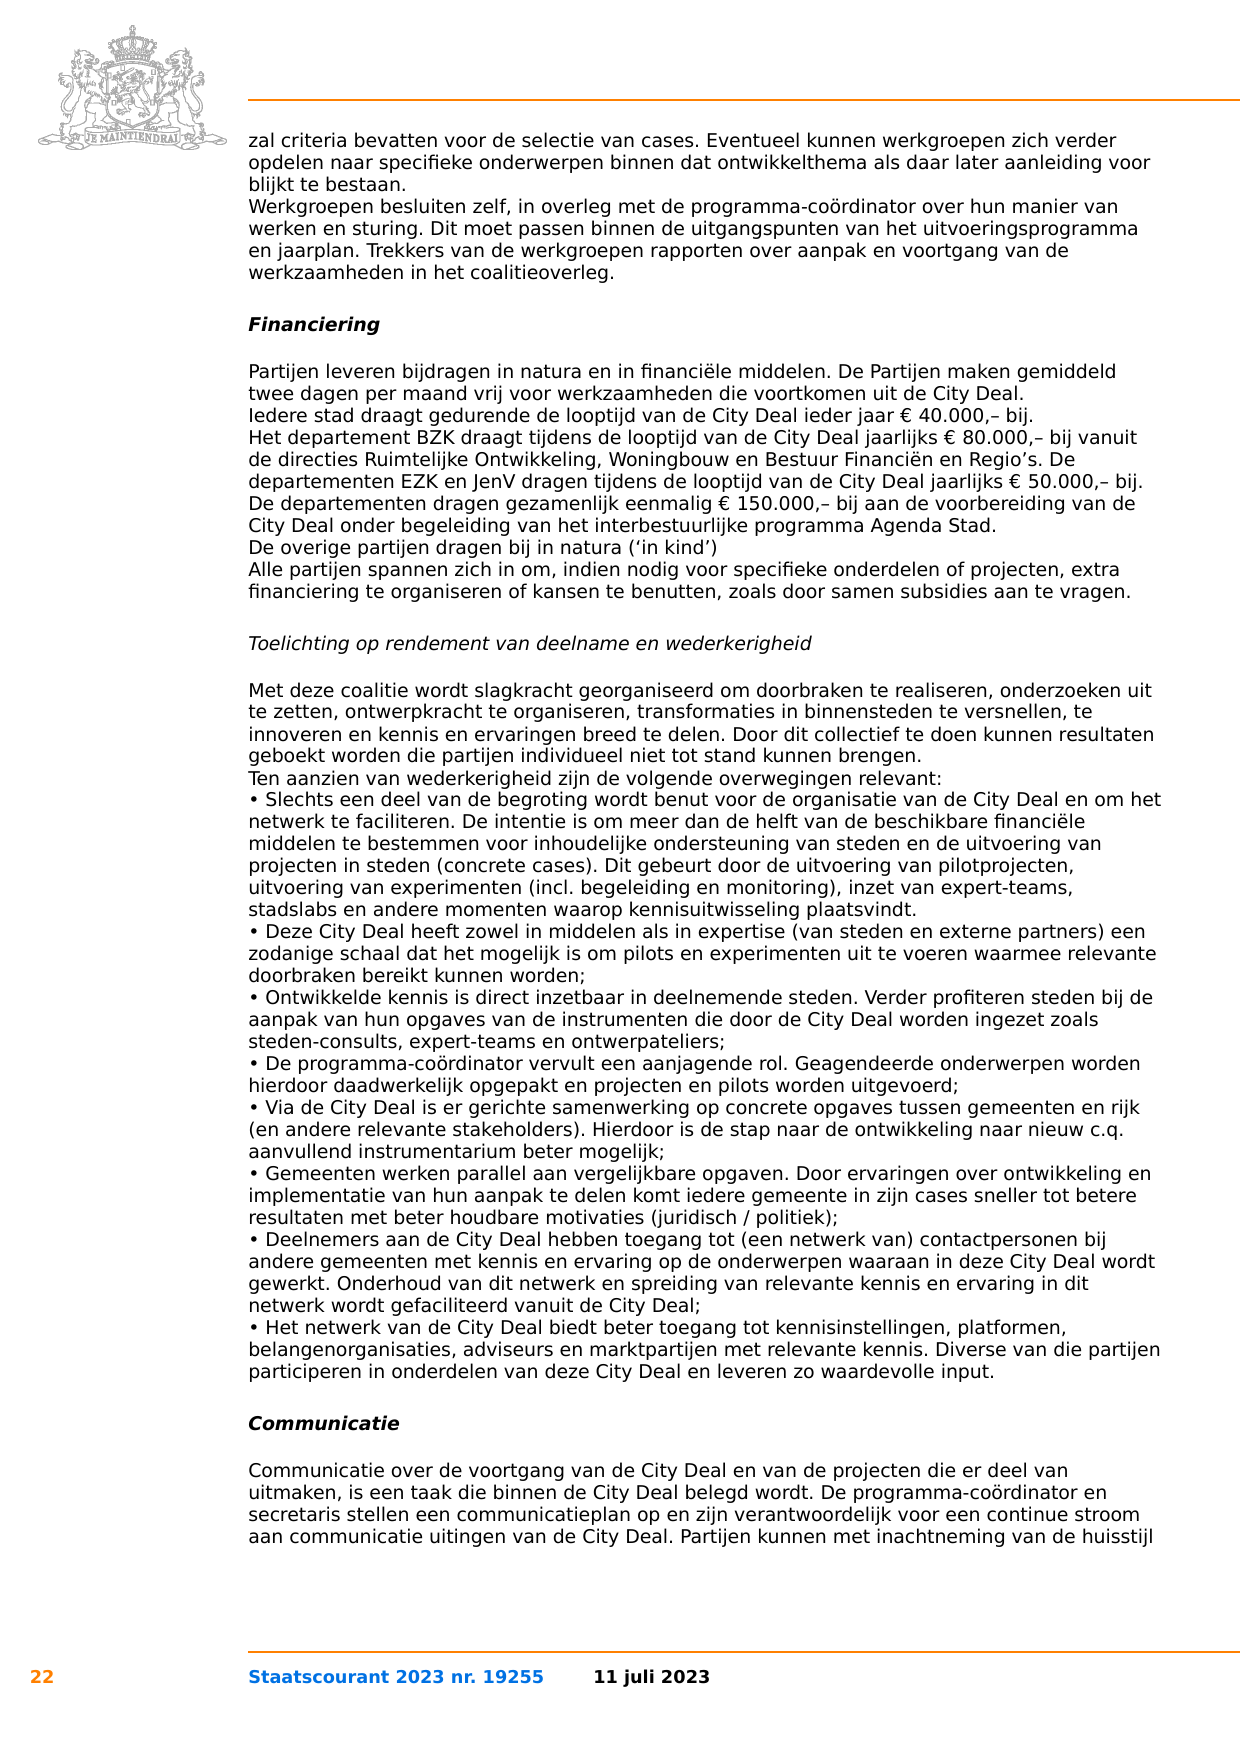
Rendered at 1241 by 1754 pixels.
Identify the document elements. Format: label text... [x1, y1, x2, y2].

text • De programma-coördinator vervult een aanjagende rol. Geagendeerde onderwerpen worden hierdoor daadwerkelijk opgepakt en projecten en pilots worden uitgevoerd; [248, 1053, 1163, 1097]
picture [38, 25, 227, 150]
text Met deze coalitie wordt slagkracht georganiseerd om doorbraken te realiseren, onderzoeken uit te zetten, ontwerpkracht te organiseren, transformaties in binnensteden te versnellen, te innoveren en kennis en ervaringen breed te delen. Door dit collectief te doen kunnen resultaten geboekt worden die partijen individueel niet tot stand kunnen brengen. [248, 679, 1163, 767]
subtitle Toelichting op rendement van deelname en wederkerigheid [248, 632, 1163, 654]
subtitle Financiering [248, 314, 1163, 336]
text zal criteria bevatten voor de selectie van cases. Eventueel kunnen werkgroepen zich verder opdelen naar specifieke onderwerpen binnen dat ontwikkelthema als daar later aanleiding voor blijkt te bestaan. [248, 130, 1163, 196]
text • Deelnemers aan de City Deal hebben toegang tot (een netwerk van) contactpersonen bij andere gemeenten met kennis en ervaring op de onderwerpen waaraan in deze City Deal wordt gewerkt. Onderhoud van dit netwerk en spreiding van relevante kennis en ervaring in dit netwerk wordt gefaciliteerd vanuit de City Deal; [248, 1229, 1163, 1317]
text De overige partijen dragen bij in natura (‘in kind’) [248, 537, 1163, 558]
text • Slechts een deel van de begroting wordt benut voor de organisatie van de City Deal en om het netwerk te faciliteren. De intentie is om meer dan de helft van de beschikbare financiële middelen te bestemmen voor inhoudelijke ondersteuning van steden en de uitvoering van projecten in steden (concrete cases). Dit gebeurt door de uitvoering van pilotprojecten, uitvoering van experimenten (incl. begeleiding en monitoring), inzet van expert-teams, stadslabs en andere momenten waarop kennisuitwisseling plaatsvindt. [248, 789, 1163, 921]
text Werkgroepen besluiten zelf, in overleg met de programma-coördinator over hun manier van werken en sturing. Dit moet passen binnen de uitgangspunten van het uitvoeringsprogramma en jaarplan. Trekkers van de werkgroepen rapporten over aanpak en voortgang van de werkzaamheden in het coalitieoverleg. [248, 196, 1163, 284]
text Het departement BZK draagt tijdens de looptijd van de City Deal jaarlijks € 80.000,– bij vanuit de directies Ruimtelijke Ontwikkeling, Woningbouw en Bestuur Financiën en Regio’s. De departementen EZK en JenV dragen tijdens de looptijd van de City Deal jaarlijks € 50.000,– bij. De departementen dragen gezamenlijk eenmalig € 150.000,– bij aan de voorbereiding van de City Deal onder begeleiding van het interbestuurlijke programma Agenda Stad. [248, 427, 1163, 537]
text Alle partijen spannen zich in om, indien nodig voor specifieke onderdelen of projecten, extra financiering te organiseren of kansen te benutten, zoals door samen subsidies aan te vragen. [248, 558, 1163, 602]
text • Deze City Deal heeft zowel in middelen als in expertise (van steden en externe partners) een zodanige schaal dat het mogelijk is om pilots en experimenten uit te voeren waarmee relevante doorbraken bereikt kunnen worden; [248, 921, 1163, 987]
text • Het netwerk van de City Deal biedt beter toegang tot kennisinstellingen, platformen, belangenorganisaties, adviseurs en marktpartijen met relevante kennis. Diverse van die partijen participeren in onderdelen van deze City Deal en leveren zo waardevolle input. [248, 1317, 1163, 1383]
text Ten aanzien van wederkerigheid zijn de volgende overwegingen relevant: [248, 767, 1163, 789]
text Communicatie over de voortgang van de City Deal en van de projecten die er deel van uitmaken, is een taak die binnen de City Deal belegd wordt. De programma-coördinator en secretaris stellen een communicatieplan op en zijn verantwoordelijk voor een continue stroom aan communicatie uitingen van de City Deal. Partijen kunnen met inachtneming van de huisstijl [248, 1460, 1163, 1548]
text Iedere stad draagt gedurende de looptijd van de City Deal ieder jaar € 40.000,– bij. [248, 405, 1163, 427]
text • Gemeenten werken parallel aan vergelijkbare opgaven. Door ervaringen over ontwikkeling en implementatie van hun aanpak te delen komt iedere gemeente in zijn cases sneller tot betere resultaten met beter houdbare motivaties (juridisch / politiek); [248, 1163, 1163, 1229]
text • Ontwikkelde kennis is direct inzetbaar in deelnemende steden. Verder profiteren steden bij de aanpak van hun opgaves van de instrumenten die door de City Deal worden ingezet zoals steden-consults, expert-teams en ontwerpateliers; [248, 987, 1163, 1053]
text • Via de City Deal is er gerichte samenwerking op concrete opgaves tussen gemeenten en rijk (en andere relevante stakeholders). Hierdoor is de stap naar de ontwikkeling naar nieuw c.q. aanvullend instrumentarium beter mogelijk; [248, 1097, 1163, 1163]
subtitle Communicatie [248, 1413, 1163, 1435]
text Partijen leveren bijdragen in natura en in financiële middelen. De Partijen maken gemiddeld twee dagen per maand vrij voor werkzaamheden die voortkomen uit de City Deal. [248, 361, 1163, 405]
